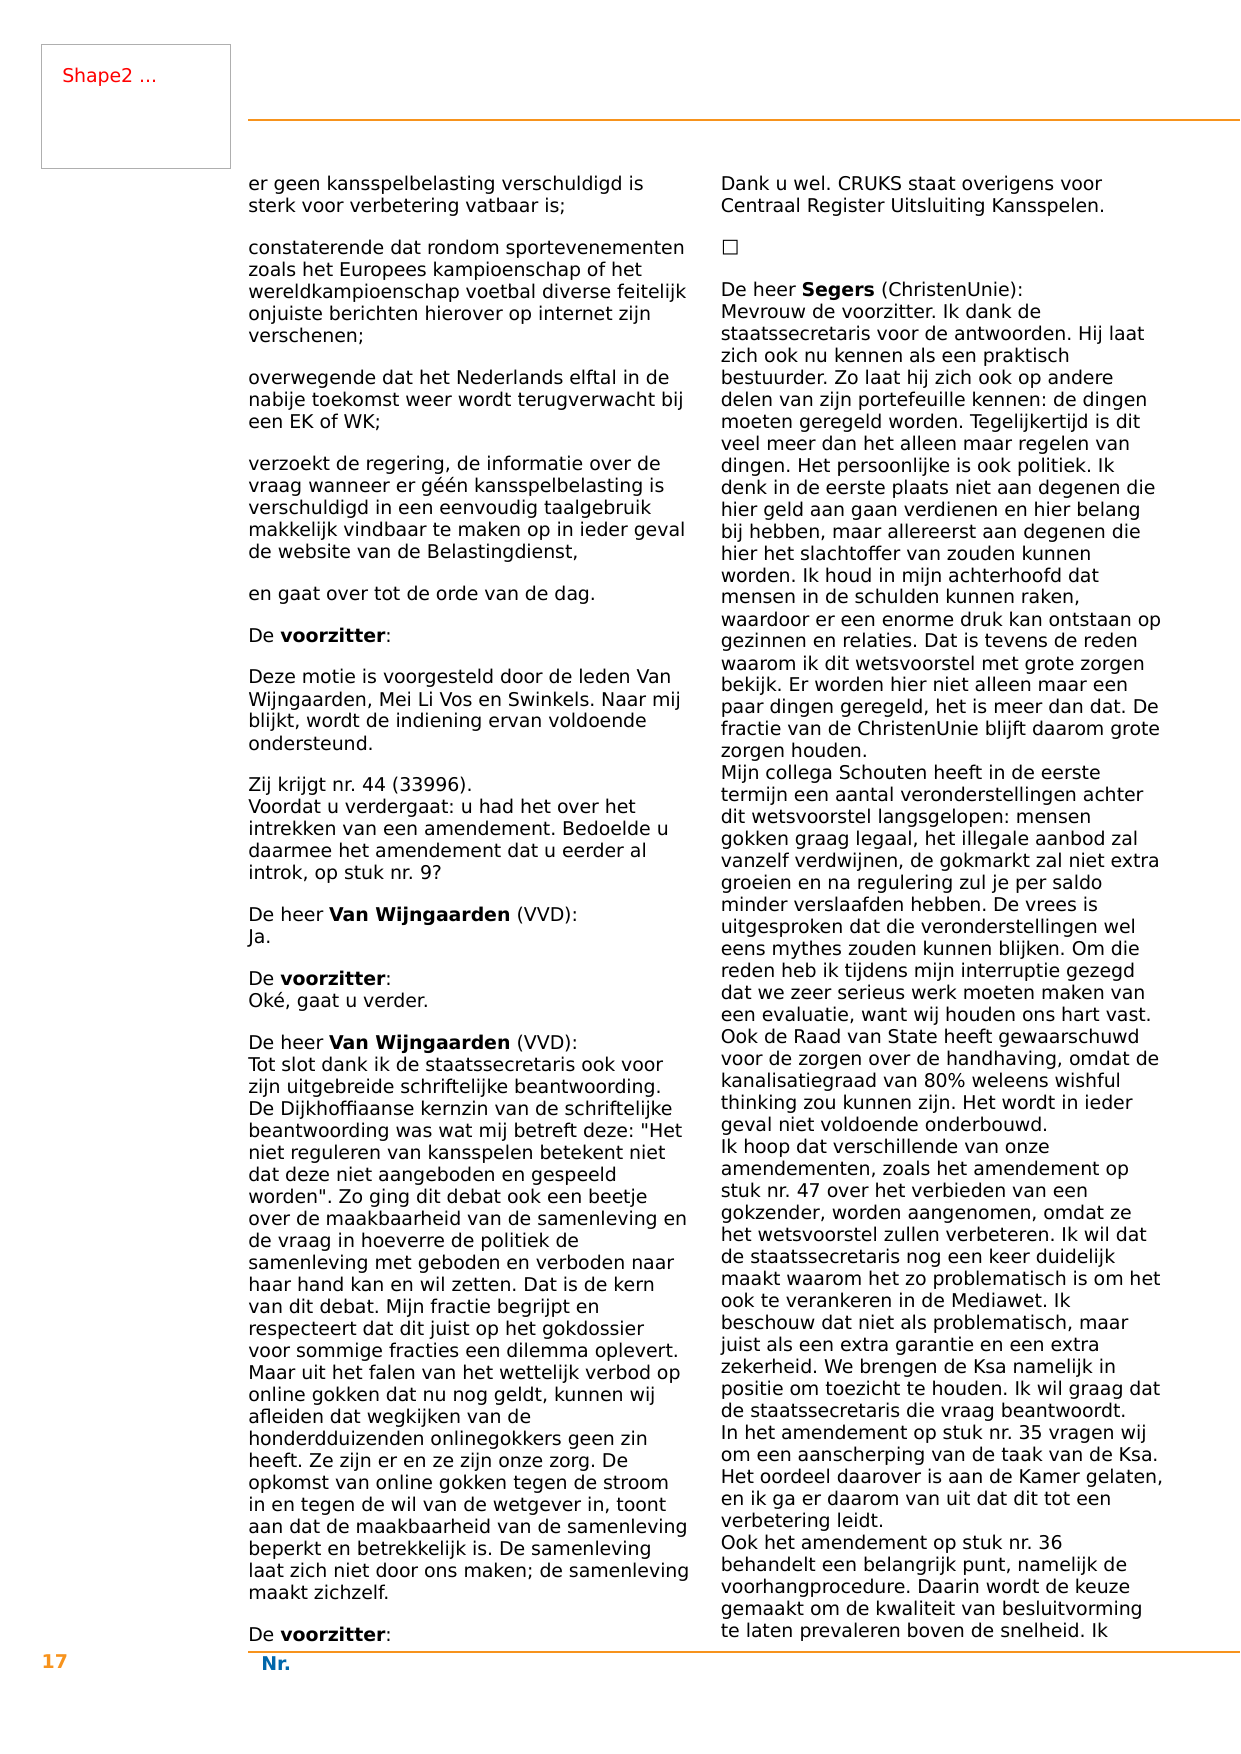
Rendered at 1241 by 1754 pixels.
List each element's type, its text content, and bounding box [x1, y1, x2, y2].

text Ja. [248, 926, 691, 948]
text er geen kansspelbelasting verschuldigd is sterk voor verbetering vatbaar is; [248, 173, 691, 217]
text Ik hoop dat verschillende van onze amendementen, zoals het amendement op stuk nr. 47 over het verbieden van een gokzender, worden aangenomen, omdat ze het wetsvoorstel zullen verbeteren. Ik wil dat de staatssecretaris nog een keer duidelijk maakt waarom het zo problematisch is om het ook te verankeren in de Mediawet. Ik beschouw dat niet als problematisch, maar juist als een extra garantie en een extra zekerheid. We brengen de Ksa namelijk in positie om toezicht te houden. Ik wil graag dat de staatssecretaris die vraag beantwoordt. [721, 1136, 1163, 1422]
text In het amendement op stuk nr. 35 vragen wij om een aanscherping van de taak van de Ksa. Het oordeel daarover is aan de Kamer gelaten, en ik ga er daarom van uit dat dit tot een verbetering leidt. [721, 1422, 1163, 1532]
text De heer Van Wijngaarden (VVD): [248, 904, 691, 926]
text Dank u wel. CRUKS staat overigens voor Centraal Register Uitsluiting Kansspelen. [721, 173, 1163, 217]
text Oké, gaat u verder. [248, 990, 691, 1012]
text Mevrouw de voorzitter. Ik dank de staatssecretaris voor de antwoorden. Hij laat zich ook nu kennen als een praktisch bestuurder. Zo laat hij zich ook op andere delen van zijn portefeuille kennen: de dingen moeten geregeld worden. Tegelijkertijd is dit veel meer dan het alleen maar regelen van dingen. Het persoonlijke is ook politiek. Ik denk in de eerste plaats niet aan degenen die hier geld aan gaan verdienen en hier belang bij hebben, maar allereerst aan degenen die hier het slachtoffer van zouden kunnen worden. Ik houd in mijn achterhoofd dat mensen in de schulden kunnen raken, waardoor er een enorme druk kan ontstaan op gezinnen en relaties. Dat is tevens de reden waarom ik dit wetsvoorstel met grote zorgen bekijk. Er worden hier niet alleen maar een paar dingen geregeld, het is meer dan dat. De fractie van de ChristenUnie blijft daarom grote zorgen houden. [721, 301, 1163, 762]
text De voorzitter: [248, 1624, 691, 1646]
text Zij krijgt nr. 44 (33996). [248, 774, 691, 796]
text Tot slot dank ik de staatssecretaris ook voor zijn uitgebreide schriftelijke beantwoording. De Dijkhoffiaanse kernzin van de schriftelijke beantwoording was wat mij betreft deze: "Het niet reguleren van kansspelen betekent niet dat deze niet aangeboden en gespeeld worden". Zo ging dit debat ook een beetje over de maakbaarheid van de samenleving en de vraag in hoeverre de politiek de samenleving met geboden en verboden naar haar hand kan en wil zetten. Dat is de kern van dit debat. Mijn fractie begrijpt en respecteert dat dit juist op het gokdossier voor sommige fracties een dilemma oplevert. Maar uit het falen van het wettelijk verbod op online gokken dat nu nog geldt, kunnen wij afleiden dat wegkijken van de honderdduizenden onlinegokkers geen zin heeft. Ze zijn er en ze zijn onze zorg. De opkomst van online gokken tegen de stroom in en tegen de wil van de wetgever in, toont aan dat de maakbaarheid van de samenleving beperkt en betrekkelijk is. De samenleving laat zich niet door ons maken; de samenleving maakt zichzelf. [248, 1054, 691, 1604]
text ⬜ [721, 237, 1163, 259]
text De voorzitter: [248, 624, 691, 646]
text overwegende dat het Nederlands elftal in de nabije toekomst weer wordt terugverwacht bij een EK of WK; [248, 367, 691, 433]
text verzoekt de regering, de informatie over de vraag wanneer er géén kansspelbelasting is verschuldigd in een eenvoudig taalgebruik makkelijk vindbaar te maken op in ieder geval de website van de Belastingdienst, [248, 453, 691, 562]
text De heer Segers (ChristenUnie): [721, 279, 1163, 301]
text De voorzitter: [248, 968, 691, 990]
text Voordat u verdergaat: u had het over het intrekken van een amendement. Bedoelde u daarmee het amendement dat u eerder al introk, op stuk nr. 9? [248, 796, 691, 884]
text Ook het amendement op stuk nr. 36 behandelt een belangrijk punt, namelijk de voorhangprocedure. Daarin wordt de keuze gemaakt om de kwaliteit van besluitvorming te laten prevaleren boven de snelheid. Ik [721, 1532, 1163, 1641]
text en gaat over tot de orde van de dag. [248, 582, 691, 604]
text Deze motie is voorgesteld door de leden Van Wijngaarden, Mei Li Vos en Swinkels. Naar mij blijkt, wordt de indiening ervan voldoende ondersteund. [248, 666, 691, 754]
text constaterende dat rondom sportevenementen zoals het Europees kampioenschap of het wereldkampioenschap voetbal diverse feitelijk onjuiste berichten hierover op internet zijn verschenen; [248, 237, 691, 347]
text De heer Van Wijngaarden (VVD): [248, 1032, 691, 1054]
text Mijn collega Schouten heeft in de eerste termijn een aantal veronderstellingen achter dit wetsvoorstel langsgelopen: mensen gokken graag legaal, het illegale aanbod zal vanzelf verdwijnen, de gokmarkt zal niet extra groeien en na regulering zul je per saldo minder verslaafden hebben. De vrees is uitgesproken dat die veronderstellingen wel eens mythes zouden kunnen blijken. Om die reden heb ik tijdens mijn interruptie gezegd dat we zeer serieus werk moeten maken van een evaluatie, want wij houden ons hart vast. Ook de Raad van State heeft gewaarschuwd voor de zorgen over de handhaving, omdat de kanalisatiegraad van 80% weleens wishful thinking zou kunnen zijn. Het wordt in ieder geval niet voldoende onderbouwd. [721, 762, 1163, 1136]
